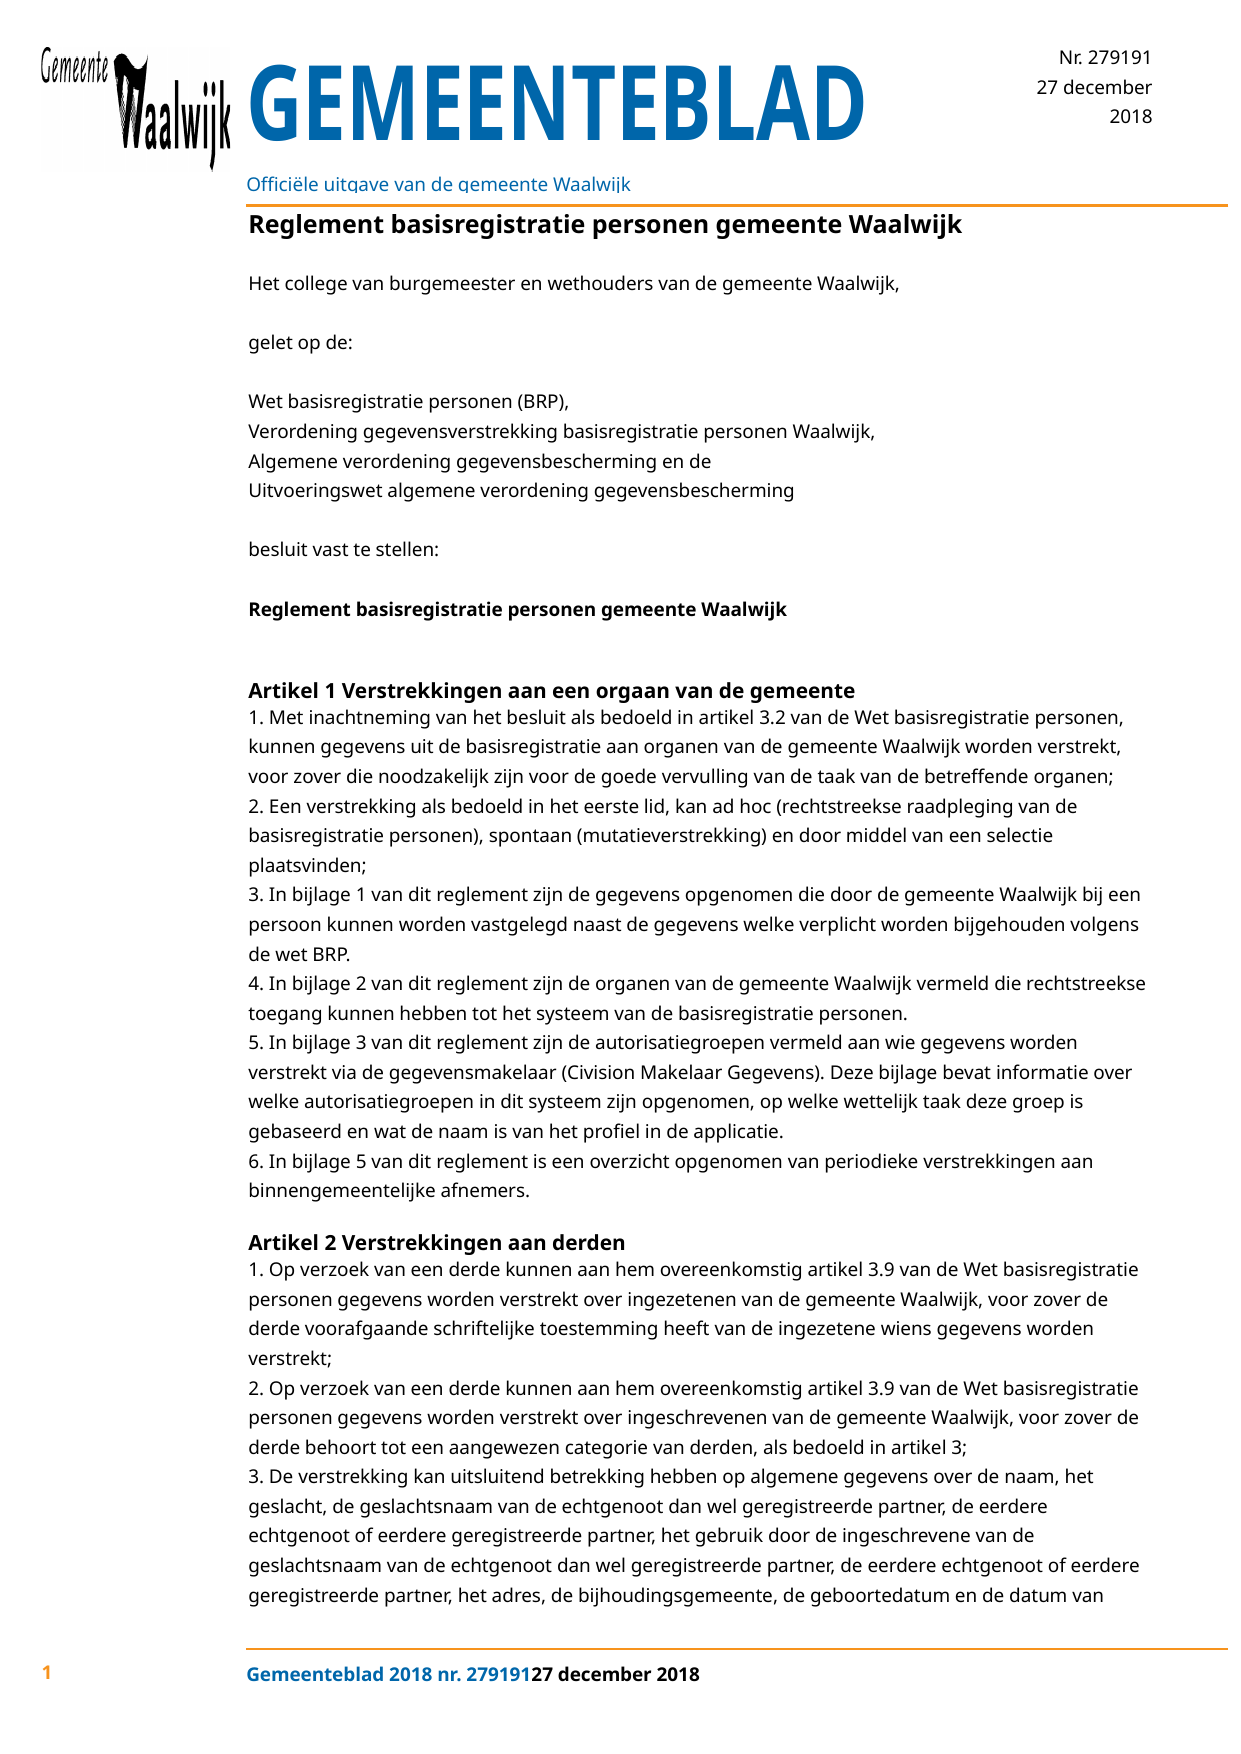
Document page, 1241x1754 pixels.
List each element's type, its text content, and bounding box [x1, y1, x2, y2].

text Artikel 1 Verstrekkingen aan een orgaan van de gemeente [248, 676, 1152, 704]
text 6. In bijlage 5 van dit reglement is een overzicht opgenomen van periodieke verstrekkingen aan binnengemeentelijke afnemers. [248, 1148, 1152, 1203]
text 3. In bijlage 1 van dit reglement zijn de gegevens opgenomen die door de gemeente Waalwijk bij een persoon kunnen worden vastgelegd naast de gegevens welke verplicht worden bijgehouden volgens de wet BRP. [248, 882, 1152, 967]
text Wet basisregistratie personen (BRP), [248, 389, 1152, 414]
text gelet op de: [248, 329, 1152, 355]
text Artikel 2 Verstrekkingen aan derden [248, 1228, 1152, 1256]
text Reglement basisregistratie personen gemeente Waalwijk [248, 207, 1152, 241]
text Reglement basisregistratie personen gemeente Waalwijk [248, 596, 1152, 621]
text Uitvoeringswet algemene verordening gegevensbescherming [248, 477, 1152, 503]
text 5. In bijlage 3 van dit reglement zijn de autorisatiegroepen vermeld aan wie gegevens worden verstrekt via de gegevensmakelaar (Civision Makelaar Gegevens). Deze bijlage bevat informatie over welke autorisatiegroepen in dit systeem zijn opgenomen, op welke wettelijk taak deze groep is gebaseerd en wat de naam is van het profiel in de applicatie. [248, 1029, 1152, 1144]
picture [41, 47, 231, 172]
text 2. Op verzoek van een derde kunnen aan hem overeenkomstig artikel 3.9 van de Wet basisregistratie personen gegevens worden verstrekt over ingeschrevenen van de gemeente Waalwijk, voor zover de derde behoort tot een aangewezen categorie van derden, als bedoeld in artikel 3; [248, 1375, 1152, 1459]
text Algemene verordening gegevensbescherming en de [248, 448, 1152, 473]
text 2. Een verstrekking als bedoeld in het eerste lid, kan ad hoc (rechtstreekse raadpleging van de basisregistratie personen), spontaan (mutatieverstrekking) en door middel van een selectie plaatsvinden; [248, 793, 1152, 878]
text 1. Op verzoek van een derde kunnen aan hem overeenkomstig artikel 3.9 van de Wet basisregistratie personen gegevens worden verstrekt over ingezetenen van de gemeente Waalwijk, voor zover de derde voorafgaande schriftelijke toestemming heeft van de ingezetene wiens gegevens worden verstrekt; [248, 1256, 1152, 1371]
text 3. De verstrekking kan uitsluitend betrekking hebben op algemene gegevens over de naam, het geslacht, de geslachtsnaam van de echtgenoot dan wel geregistreerde partner, de eerdere echtgenoot of eerdere geregistreerde partner, het gebruik door de ingeschrevene van de geslachtsnaam van de echtgenoot dan wel geregistreerde partner, de eerdere echtgenoot of eerdere geregistreerde partner, het adres, de bijhoudingsgemeente, de geboortedatum en de datum van [248, 1463, 1152, 1607]
text besluit vast te stellen: [248, 537, 1152, 562]
text 4. In bijlage 2 van dit reglement zijn de organen van de gemeente Waalwijk vermeld die rechtstreekse toegang kunnen hebben tot het systeem van de basisregistratie personen. [248, 970, 1152, 1026]
text Het college van burgemeester en wethouders van de gemeente Waalwijk, [248, 270, 1152, 296]
text 1. Met inachtneming van het besluit als bedoeld in artikel 3.2 van de Wet basisregistratie personen, kunnen gegevens uit de basisregistratie aan organen van de gemeente Waalwijk worden verstrekt, voor zover die noodzakelijk zijn voor de goede vervulling van de taak van de betreffende organen; [248, 704, 1152, 789]
text Verordening gegevensverstrekking basisregistratie personen Waalwijk, [248, 418, 1152, 444]
